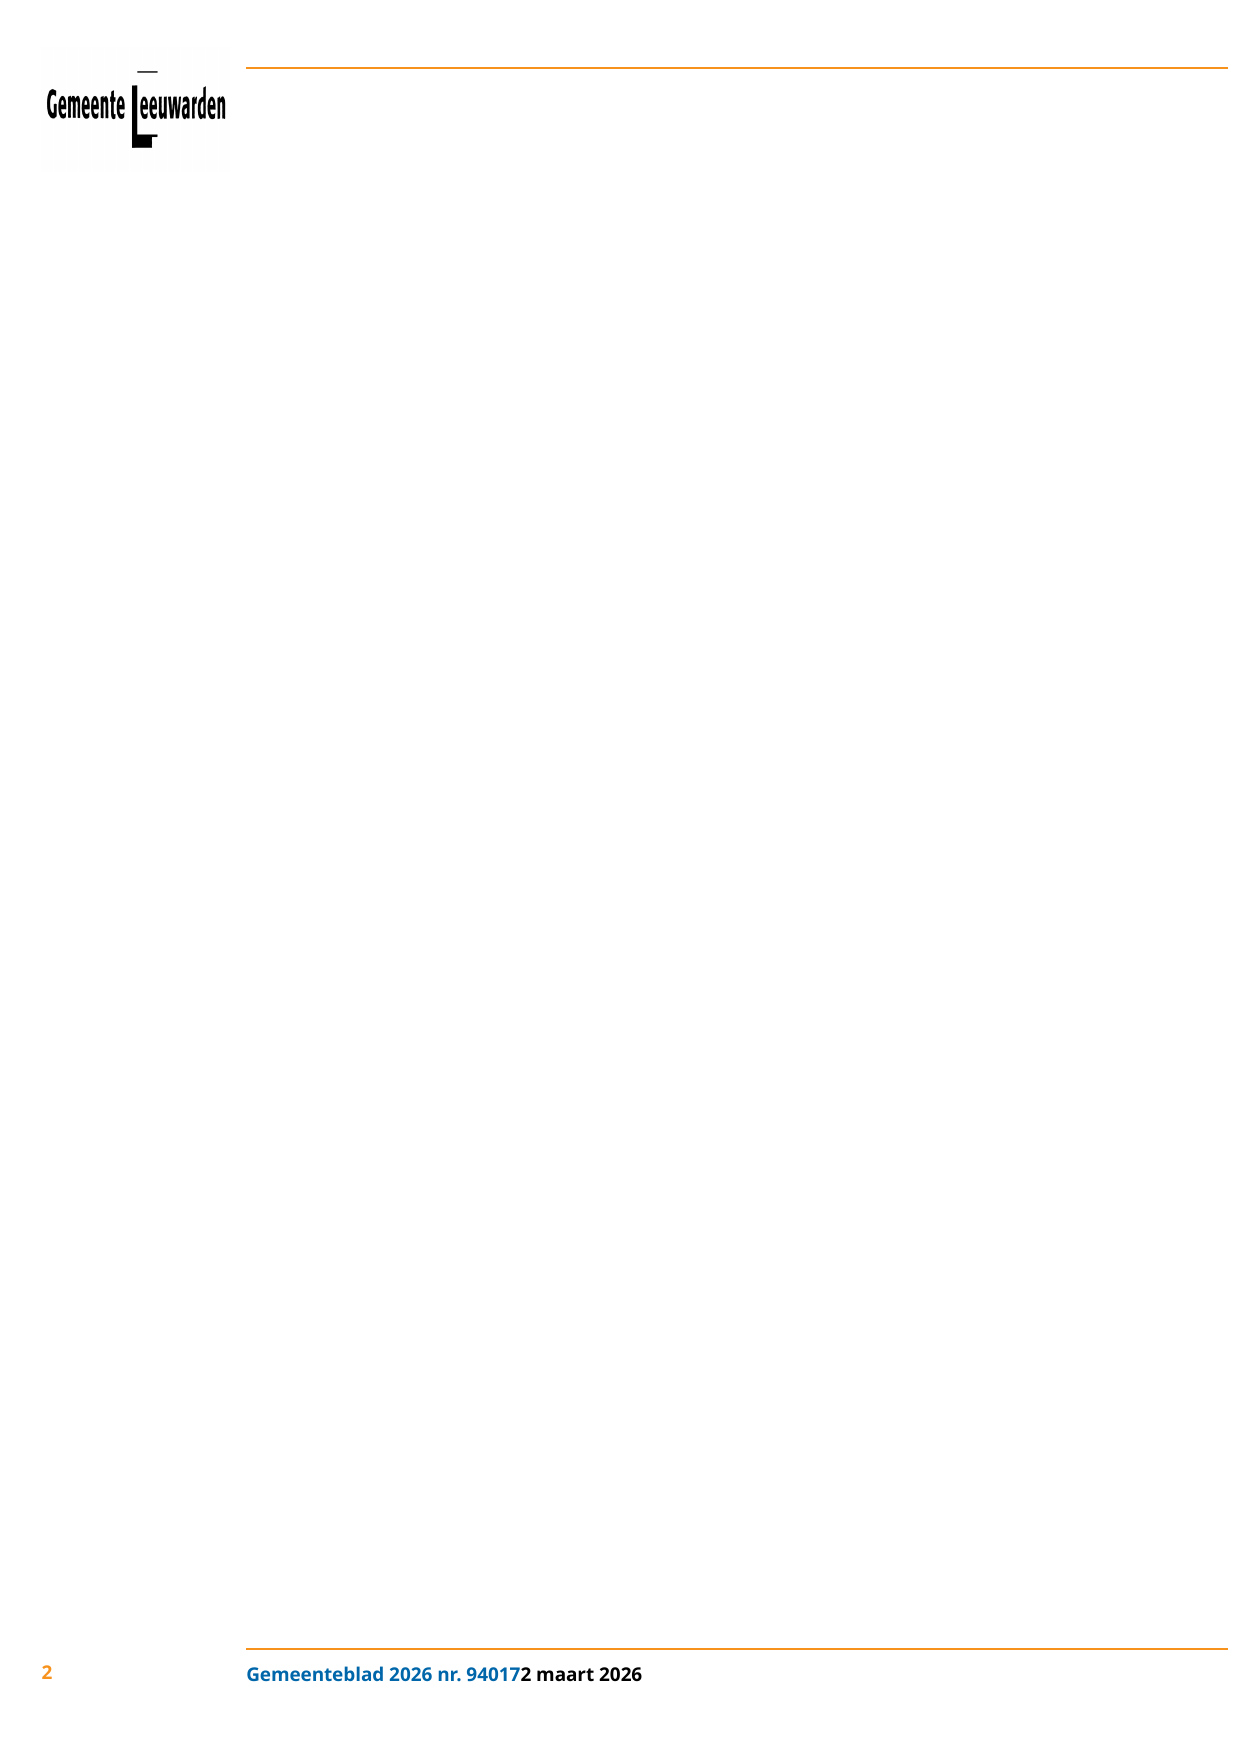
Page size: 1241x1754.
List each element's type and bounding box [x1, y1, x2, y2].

picture [41, 47, 231, 172]
